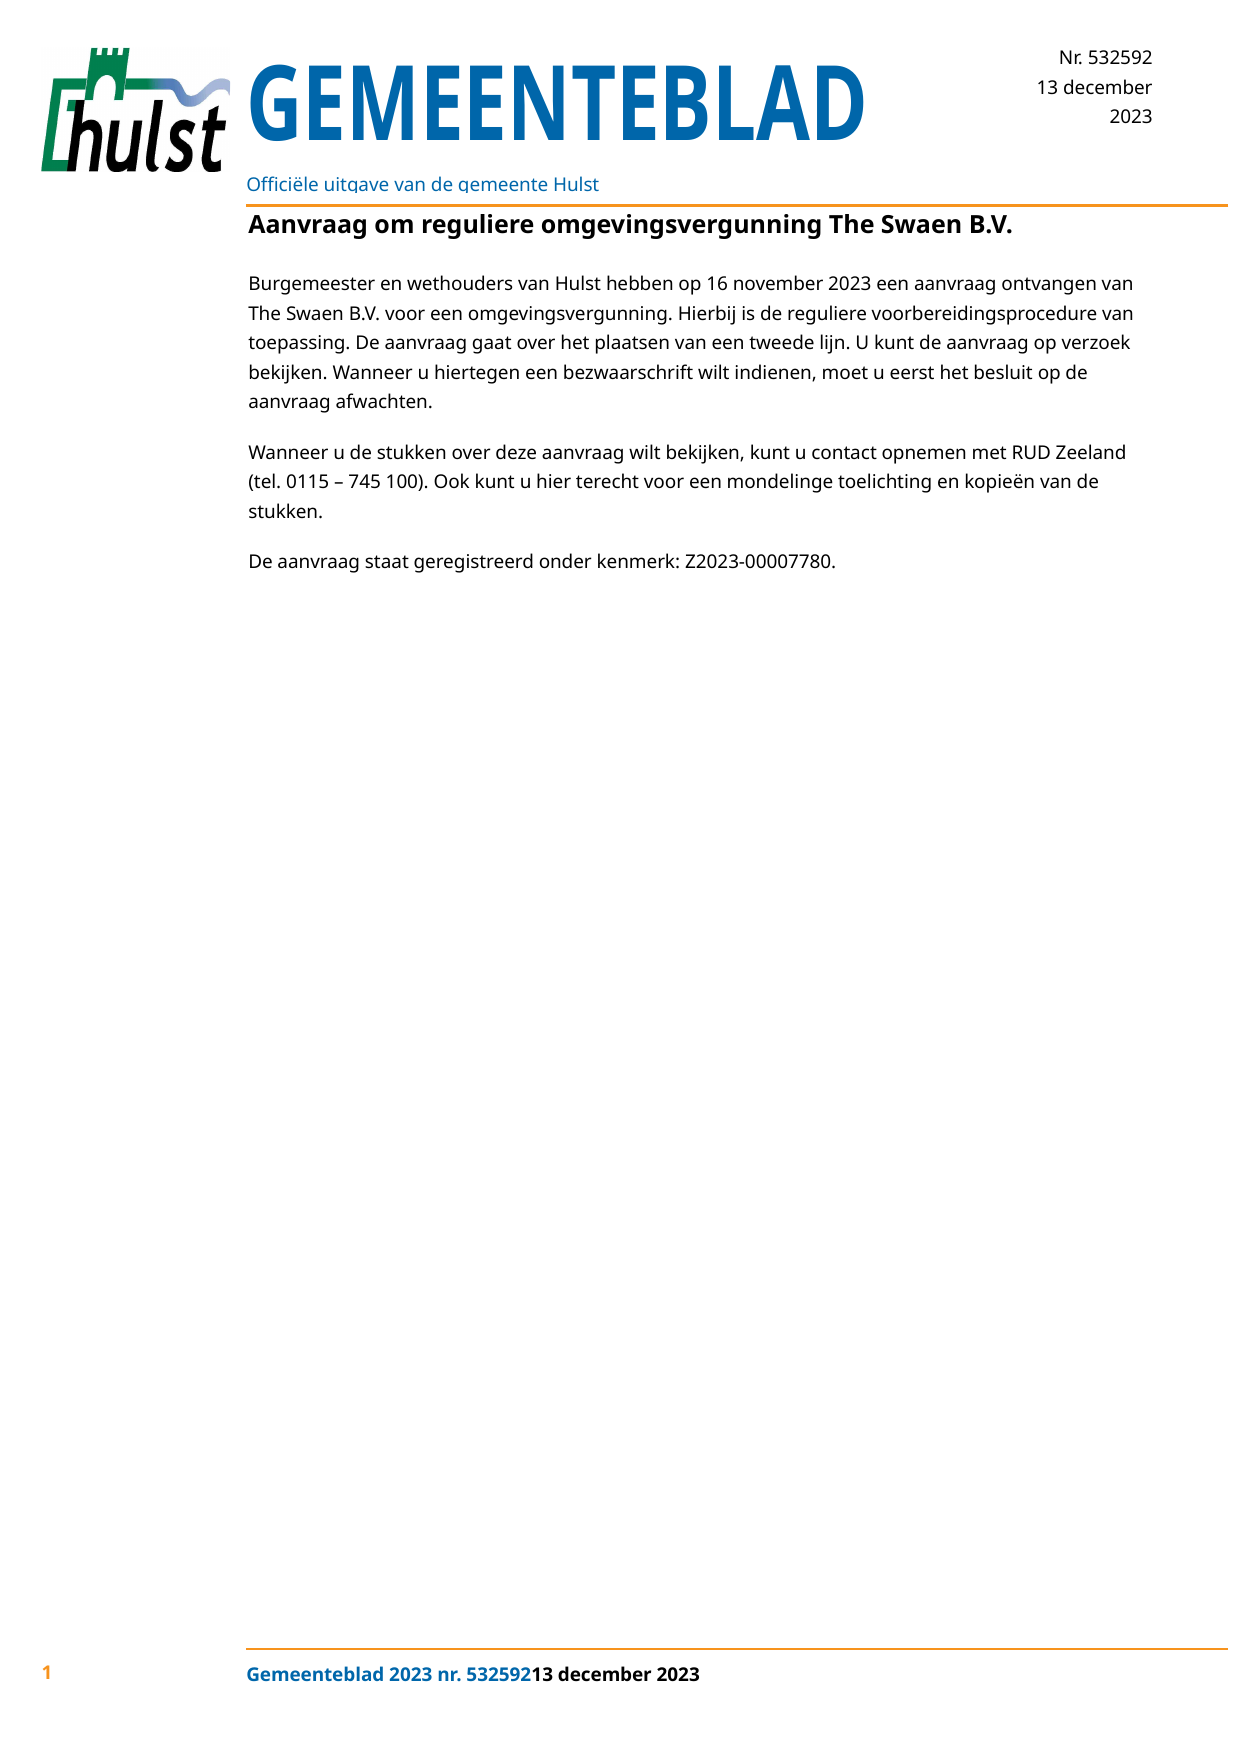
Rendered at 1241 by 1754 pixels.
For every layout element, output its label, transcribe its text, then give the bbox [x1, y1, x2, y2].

text Aanvraag om reguliere omgevingsvergunning The Swaen B.V. [248, 207, 1152, 241]
text Wanneer u de stukken over deze aanvraag wilt bekijken, kunt u contact opnemen met RUD Zeeland (tel. 0115 – 745 100). Ook kunt u hier terecht voor een mondelinge toelichting en kopieën van de stukken. [248, 439, 1152, 524]
text Burgemeester en wethouders van Hulst hebben op 16 november 2023 een aanvraag ontvangen van The Swaen B.V. voor een omgevingsvergunning. Hierbij is de reguliere voorbereidingsprocedure van toepassing. De aanvraag gaat over het plaatsen van een tweede lijn. U kunt de aanvraag op verzoek bekijken. Wanneer u hiertegen een bezwaarschrift wilt indienen, moet u eerst het besluit op de aanvraag afwachten. [248, 270, 1152, 414]
text De aanvraag staat geregistreerd onder kenmerk: Z2023-00007780. [248, 549, 1152, 574]
picture [41, 47, 231, 172]
